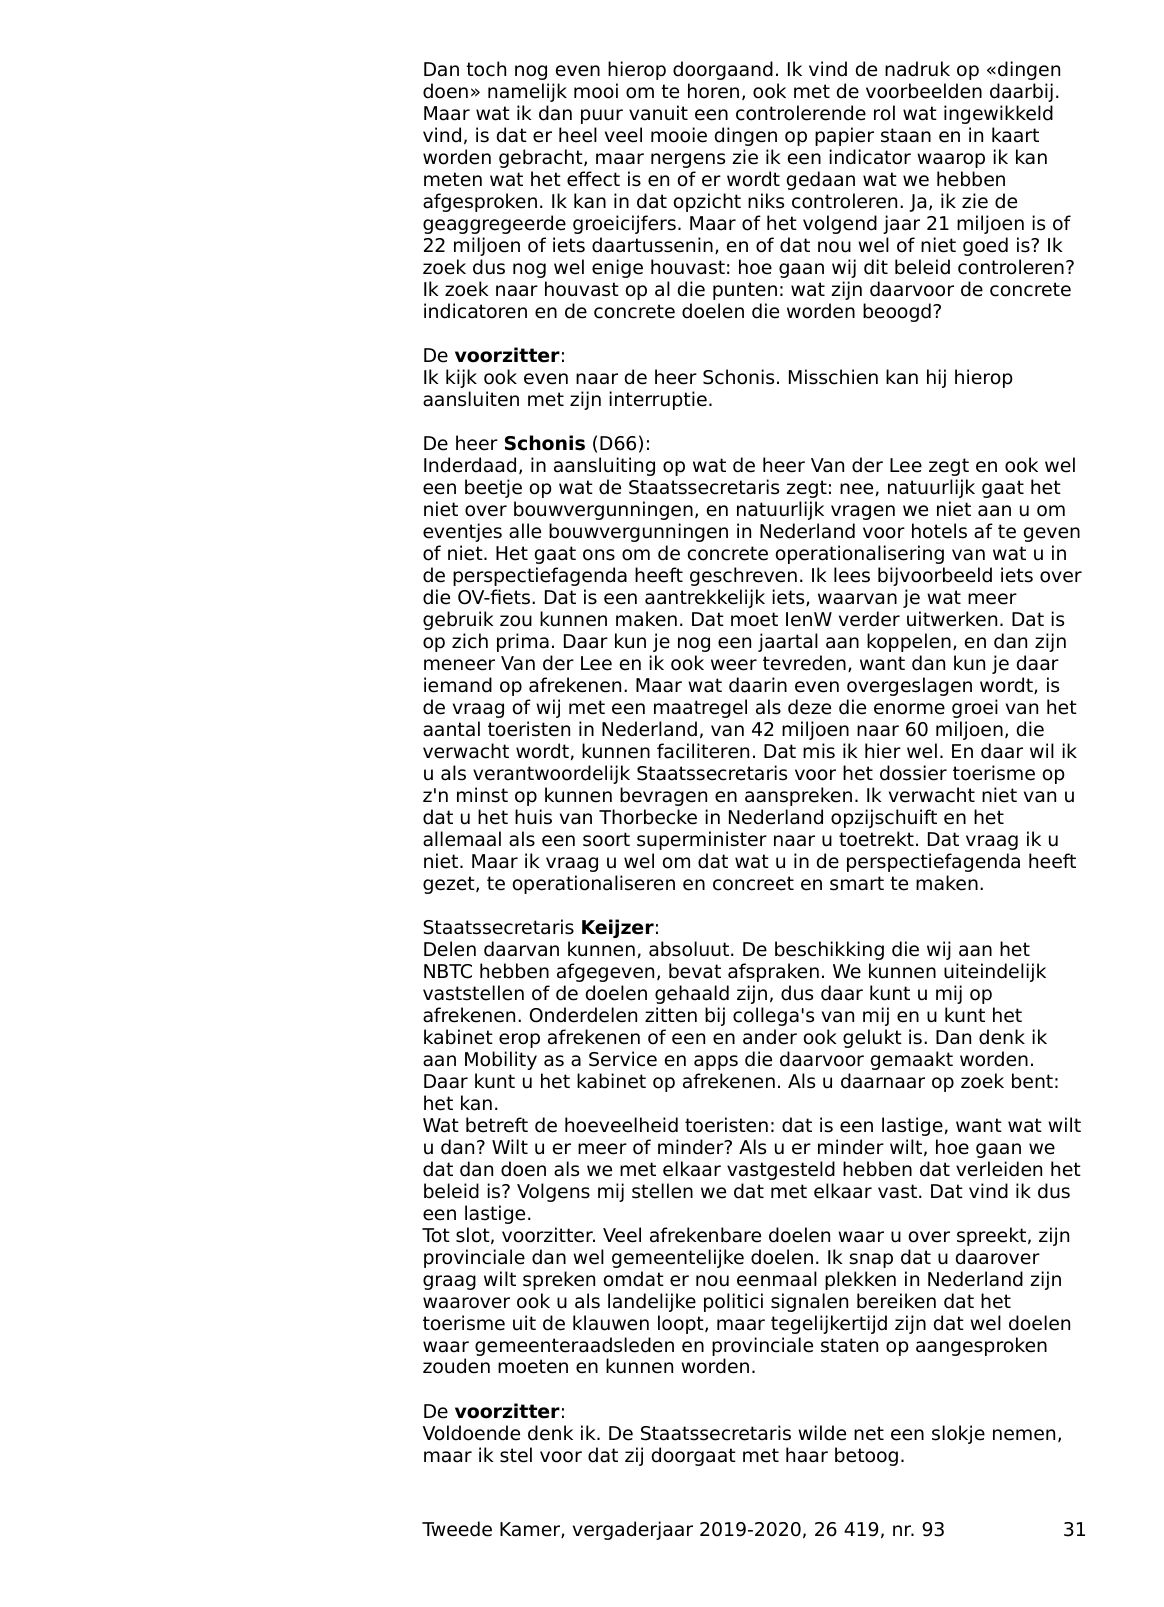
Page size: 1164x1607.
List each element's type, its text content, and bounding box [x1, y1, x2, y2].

text Delen daarvan kunnen, absoluut. De beschikking die wij aan het NBTC hebben afgegeven, bevat afspraken. We kunnen uiteindelijk vaststellen of de doelen gehaald zijn, dus daar kunt u mij op afrekenen. Onderdelen zitten bij collega's van mij en u kunt het kabinet erop afrekenen of een en ander ook gelukt is. Dan denk ik aan Mobility as a Service en apps die daarvoor gemaakt worden. Daar kunt u het kabinet op afrekenen. Als u daarnaar op zoek bent: het kan. [422, 939, 1087, 1115]
text Staatssecretaris Keijzer: [422, 917, 1087, 939]
text Ik kijk ook even naar de heer Schonis. Misschien kan hij hierop aansluiten met zijn interruptie. [422, 367, 1087, 411]
text De heer Schonis (D66): [422, 433, 1087, 455]
text De voorzitter: [422, 1401, 1087, 1423]
text Wat betreft de hoeveelheid toeristen: dat is een lastige, want wat wilt u dan? Wilt u er meer of minder? Als u er minder wilt, hoe gaan we dat dan doen als we met elkaar vastgesteld hebben dat verleiden het beleid is? Volgens mij stellen we dat met elkaar vast. Dat vind ik dus een lastige. [422, 1115, 1087, 1224]
text Dan toch nog even hierop doorgaand. Ik vind de nadruk op «dingen doen» namelijk mooi om te horen, ook met de voorbeelden daarbij. Maar wat ik dan puur vanuit een controlerende rol wat ingewikkeld vind, is dat er heel veel mooie dingen op papier staan en in kaart worden gebracht, maar nergens zie ik een indicator waarop ik kan meten wat het effect is en of er wordt gedaan wat we hebben afgesproken. Ik kan in dat opzicht niks controleren. Ja, ik zie de geaggregeerde groeicijfers. Maar of het volgend jaar 21 miljoen is of 22 miljoen of iets daartussenin, en of dat nou wel of niet goed is? Ik zoek dus nog wel enige houvast: hoe gaan wij dit beleid controleren? Ik zoek naar houvast op al die punten: wat zijn daarvoor de concrete indicatoren en de concrete doelen die worden beoogd? [422, 59, 1087, 323]
text De voorzitter: [422, 345, 1087, 367]
text Voldoende denk ik. De Staatssecretaris wilde net een slokje nemen, maar ik stel voor dat zij doorgaat met haar betoog. [422, 1423, 1087, 1467]
text Tot slot, voorzitter. Veel afrekenbare doelen waar u over spreekt, zijn provinciale dan wel gemeentelijke doelen. Ik snap dat u daarover graag wilt spreken omdat er nou eenmaal plekken in Nederland zijn waarover ook u als landelijke politici signalen bereiken dat het toerisme uit de klauwen loopt, maar tegelijkertijd zijn dat wel doelen waar gemeenteraadsleden en provinciale staten op aangesproken zouden moeten en kunnen worden. [422, 1224, 1087, 1378]
text Inderdaad, in aansluiting op wat de heer Van der Lee zegt en ook wel een beetje op wat de Staatssecretaris zegt: nee, natuurlijk gaat het niet over bouwvergunningen, en natuurlijk vragen we niet aan u om eventjes alle bouwvergunningen in Nederland voor hotels af te geven of niet. Het gaat ons om de concrete operationalisering van wat u in de perspectiefagenda heeft geschreven. Ik lees bijvoorbeeld iets over die OV-fiets. Dat is een aantrekkelijk iets, waarvan je wat meer gebruik zou kunnen maken. Dat moet IenW verder uitwerken. Dat is op zich prima. Daar kun je nog een jaartal aan koppelen, en dan zijn meneer Van der Lee en ik ook weer tevreden, want dan kun je daar iemand op afrekenen. Maar wat daarin even overgeslagen wordt, is de vraag of wij met een maatregel als deze die enorme groei van het aantal toeristen in Nederland, van 42 miljoen naar 60 miljoen, die verwacht wordt, kunnen faciliteren. Dat mis ik hier wel. En daar wil ik u als verantwoordelijk Staatssecretaris voor het dossier toerisme op z'n minst op kunnen bevragen en aanspreken. Ik verwacht niet van u dat u het huis van Thorbecke in Nederland opzijschuift en het allemaal als een soort superminister naar u toetrekt. Dat vraag ik u niet. Maar ik vraag u wel om dat wat u in de perspectiefagenda heeft gezet, te operationaliseren en concreet en smart te maken. [422, 455, 1087, 895]
